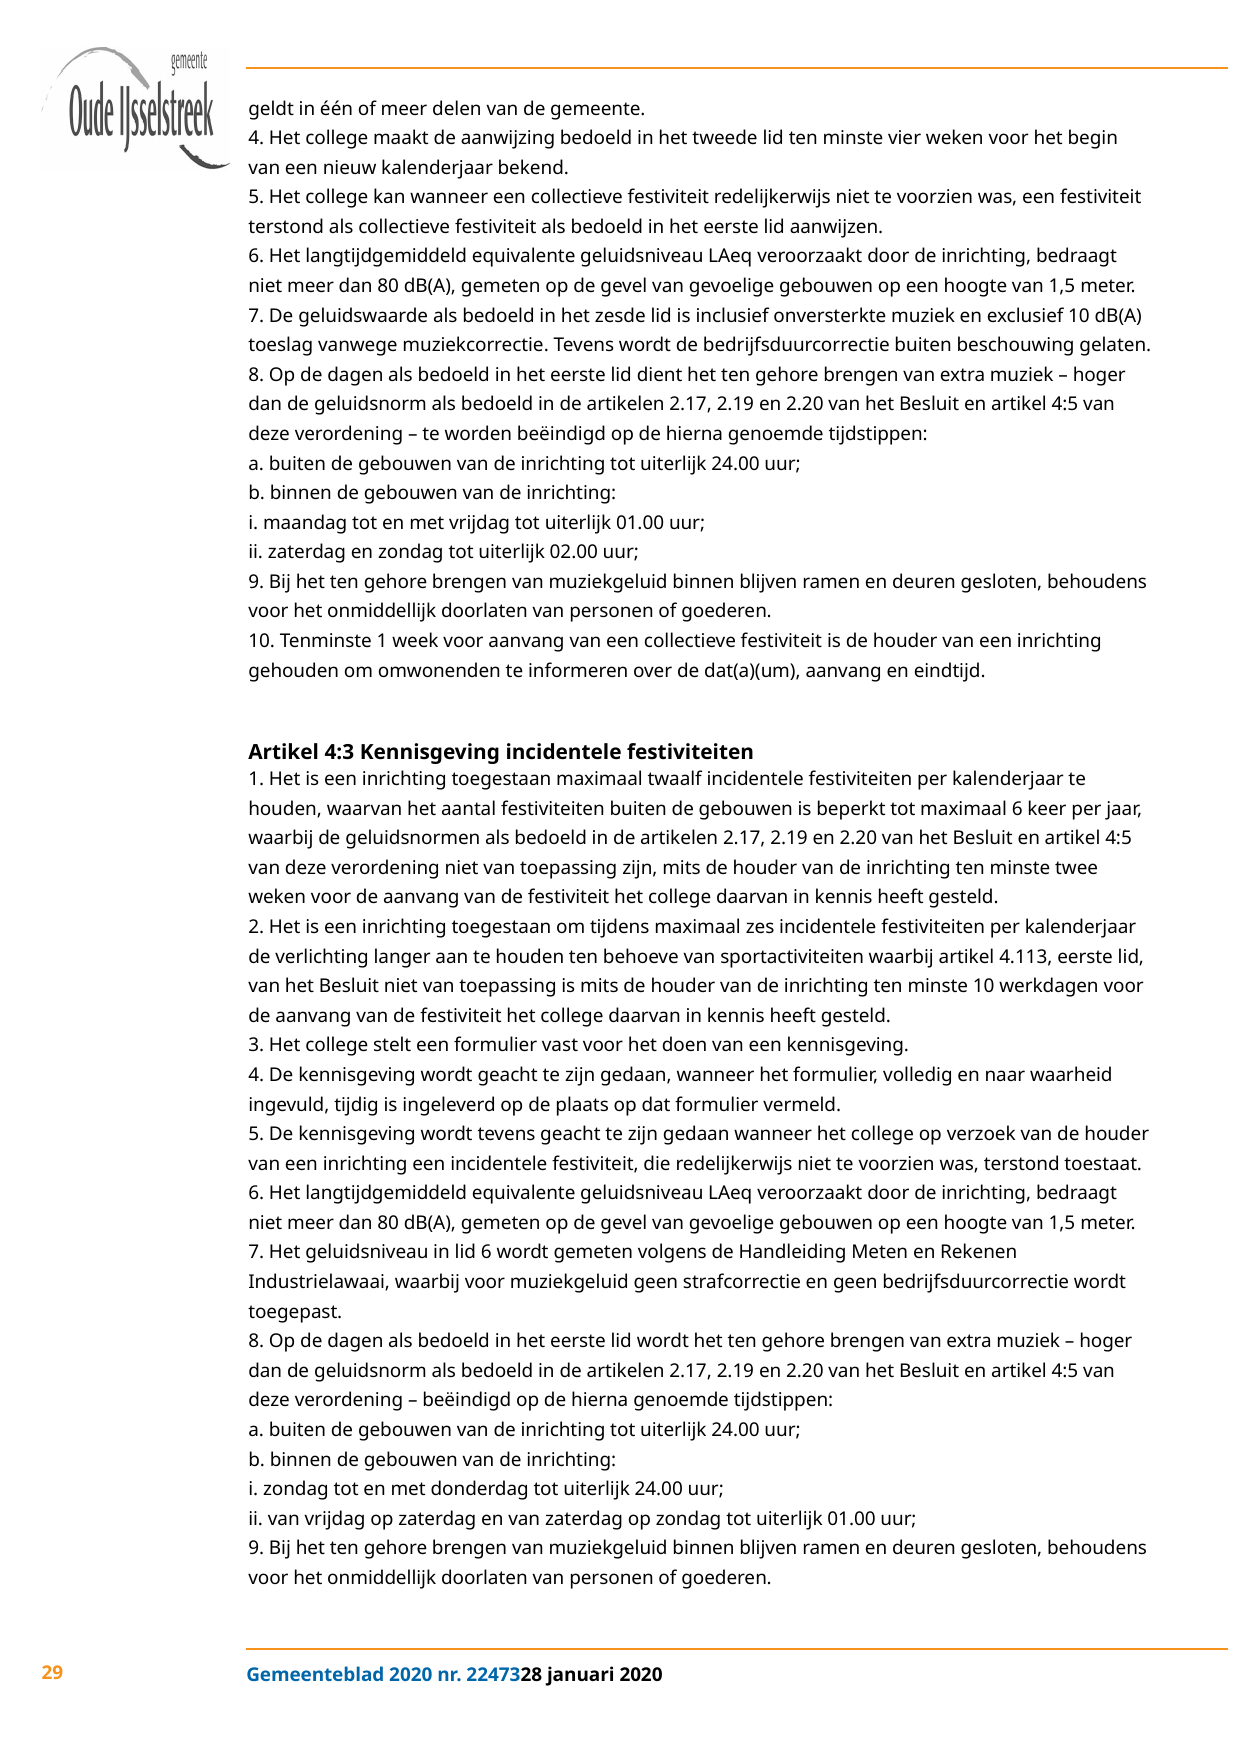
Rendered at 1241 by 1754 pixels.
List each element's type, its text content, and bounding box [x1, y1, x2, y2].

text Artikel 4:3 Kennisgeving incidentele festiviteiten [248, 737, 1152, 765]
text i. zondag tot en met donderdag tot uiterlijk 24.00 uur; [248, 1475, 1152, 1501]
text b. binnen de gebouwen van de inrichting: [248, 1446, 1152, 1471]
text 9. Bij het ten gehore brengen van muziekgeluid binnen blijven ramen en deuren gesloten, behoudens voor het onmiddellijk doorlaten van personen of goederen. [248, 568, 1152, 623]
picture [41, 47, 231, 172]
text geldt in één of meer delen van de gemeente. [248, 95, 1152, 121]
text a. buiten de gebouwen van de inrichting tot uiterlijk 24.00 uur; [248, 450, 1152, 476]
text a. buiten de gebouwen van de inrichting tot uiterlijk 24.00 uur; [248, 1416, 1152, 1442]
text 4. Het college maakt de aanwijzing bedoeld in het tweede lid ten minste vier weken voor het begin van een nieuw kalenderjaar bekend. [248, 124, 1152, 180]
text i. maandag tot en met vrijdag tot uiterlijk 01.00 uur; [248, 509, 1152, 535]
text 7. Het geluidsniveau in lid 6 wordt gemeten volgens de Handleiding Meten en Rekenen Industrielawaai, waarbij voor muziekgeluid geen strafcorrectie en geen bedrijfsduurcorrectie wordt toegepast. [248, 1239, 1152, 1323]
text ii. zaterdag en zondag tot uiterlijk 02.00 uur; [248, 538, 1152, 564]
text 10. Tenminste 1 week voor aanvang van een collectieve festiviteit is de houder van een inrichting gehouden om omwonenden te informeren over de dat(a)(um), aanvang en eindtijd. [248, 627, 1152, 683]
text b. binnen de gebouwen van de inrichting: [248, 479, 1152, 505]
text 2. Het is een inrichting toegestaan om tijdens maximaal zes incidentele festiviteiten per kalenderjaar de verlichting langer aan te houden ten behoeve van sportactiviteiten waarbij artikel 4.113, eerste lid, van het Besluit niet van toepassing is mits de houder van de inrichting ten minste 10 werkdagen voor de aanvang van de festiviteit het college daarvan in kennis heeft gesteld. [248, 913, 1152, 1028]
text 7. De geluidswaarde als bedoeld in het zesde lid is inclusief onversterkte muziek en exclusief 10 dB(A) toeslag vanwege muziekcorrectie. Tevens wordt de bedrijfsduurcorrectie buiten beschouwing gelaten. [248, 302, 1152, 357]
text 9. Bij het ten gehore brengen van muziekgeluid binnen blijven ramen en deuren gesloten, behoudens voor het onmiddellijk doorlaten van personen of goederen. [248, 1534, 1152, 1590]
text 5. De kennisgeving wordt tevens geacht te zijn gedaan wanneer het college op verzoek van de houder van een inrichting een incidentele festiviteit, die redelijkerwijs niet te voorzien was, terstond toestaat. [248, 1120, 1152, 1176]
text 4. De kennisgeving wordt geacht te zijn gedaan, wanneer het formulier, volledig en naar waarheid ingevuld, tijdig is ingeleverd op de plaats op dat formulier vermeld. [248, 1061, 1152, 1116]
text 8. Op de dagen als bedoeld in het eerste lid dient het ten gehore brengen van extra muziek – hoger dan de geluidsnorm als bedoeld in de artikelen 2.17, 2.19 en 2.20 van het Besluit en artikel 4:5 van deze verordening – te worden beëindigd op de hierna genoemde tijdstippen: [248, 361, 1152, 446]
text 6. Het langtijdgemiddeld equivalente geluidsniveau LAeq veroorzaakt door de inrichting, bedraagt niet meer dan 80 dB(A), gemeten op de gevel van gevoelige gebouwen op een hoogte van 1,5 meter. [248, 243, 1152, 298]
text 8. Op de dagen als bedoeld in het eerste lid wordt het ten gehore brengen van extra muziek – hoger dan de geluidsnorm als bedoeld in de artikelen 2.17, 2.19 en 2.20 van het Besluit en artikel 4:5 van deze verordening – beëindigd op de hierna genoemde tijdstippen: [248, 1327, 1152, 1412]
text 6. Het langtijdgemiddeld equivalente geluidsniveau LAeq veroorzaakt door de inrichting, bedraagt niet meer dan 80 dB(A), gemeten op de gevel van gevoelige gebouwen op een hoogte van 1,5 meter. [248, 1179, 1152, 1235]
text ii. van vrijdag op zaterdag en van zaterdag op zondag tot uiterlijk 01.00 uur; [248, 1505, 1152, 1531]
text 1. Het is een inrichting toegestaan maximaal twaalf incidentele festiviteiten per kalenderjaar te houden, waarvan het aantal festiviteiten buiten de gebouwen is beperkt tot maximaal 6 keer per jaar, waarbij de geluidsnormen als bedoeld in de artikelen 2.17, 2.19 en 2.20 van het Besluit en artikel 4:5 van deze verordening niet van toepassing zijn, mits de houder van de inrichting ten minste twee weken voor de aanvang van de festiviteit het college daarvan in kennis heeft gesteld. [248, 765, 1152, 909]
text 3. Het college stelt een formulier vast voor het doen van een kennisgeving. [248, 1032, 1152, 1057]
text 5. Het college kan wanneer een collectieve festiviteit redelijkerwijs niet te voorzien was, een festiviteit terstond als collectieve festiviteit als bedoeld in het eerste lid aanwijzen. [248, 183, 1152, 239]
